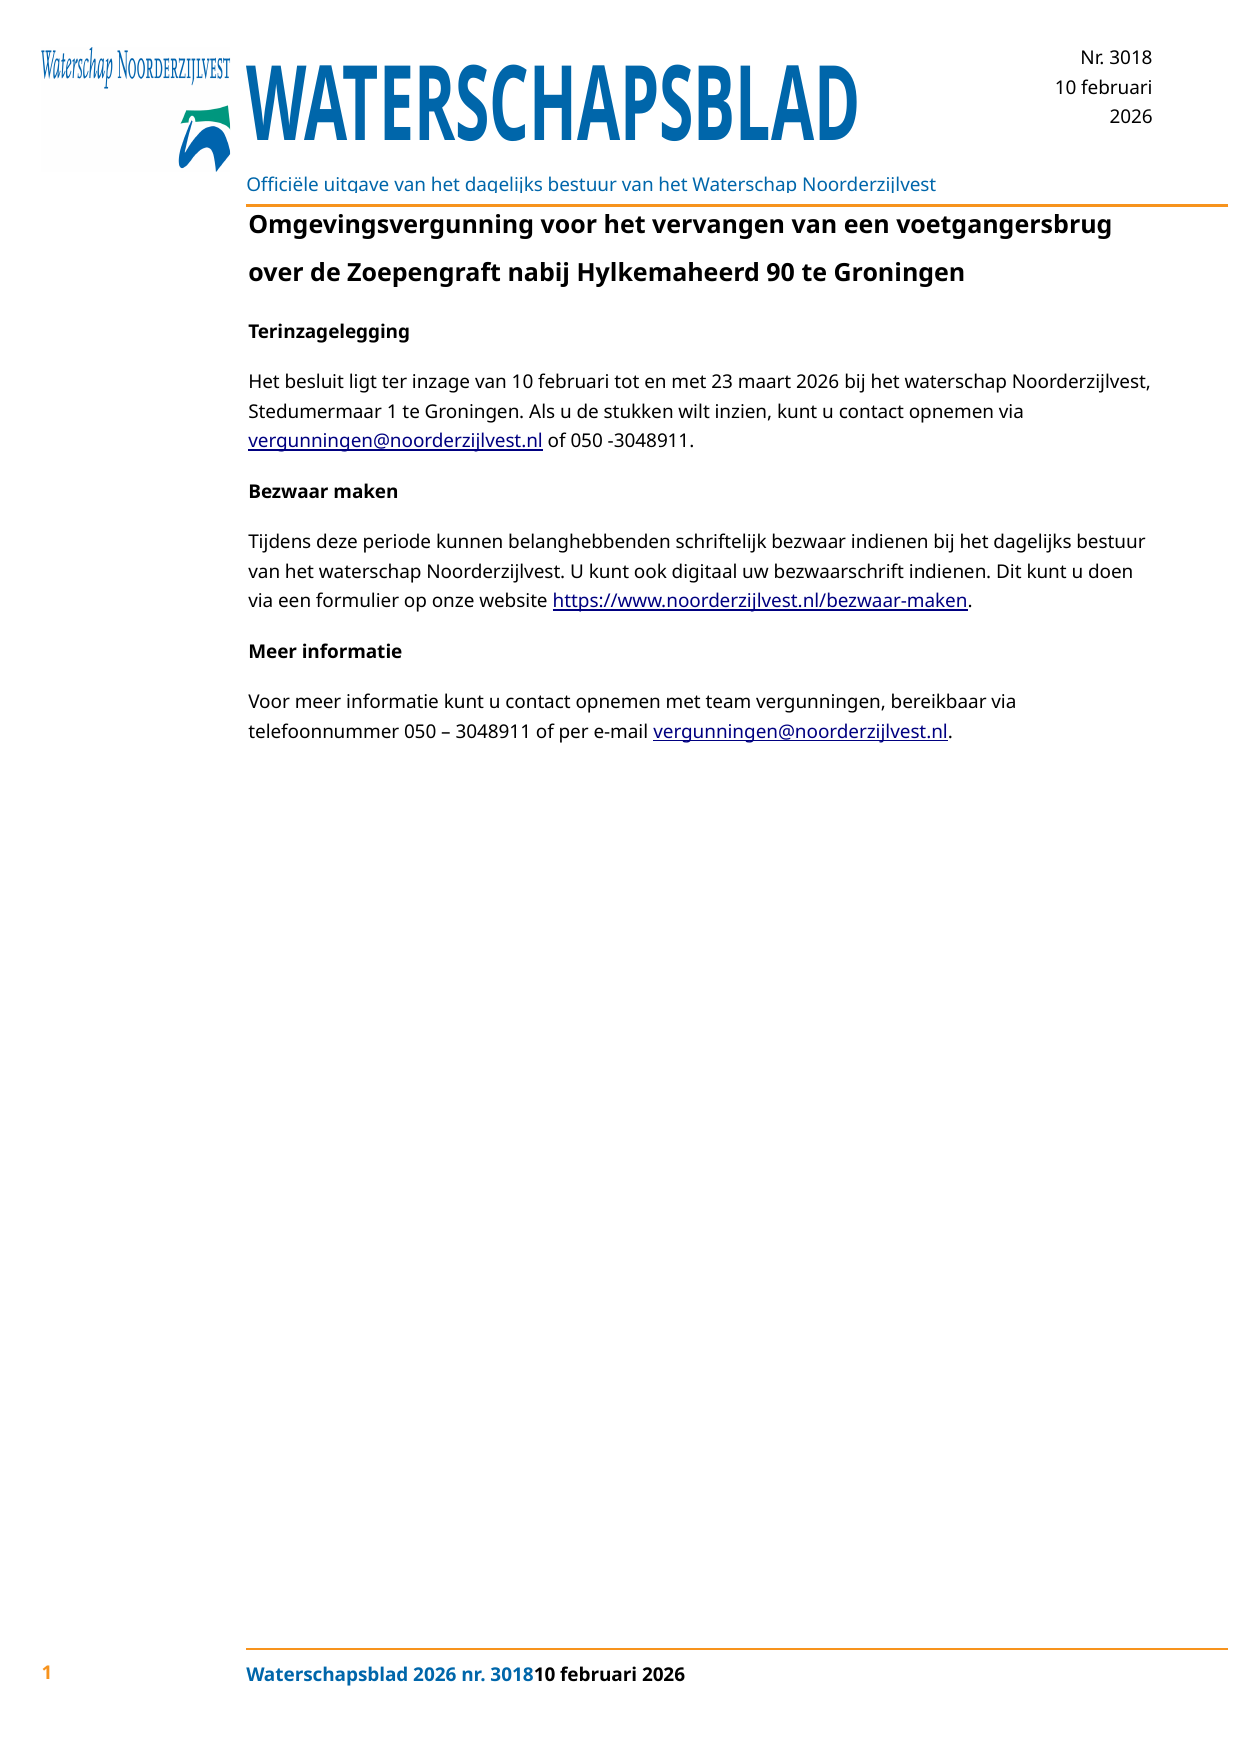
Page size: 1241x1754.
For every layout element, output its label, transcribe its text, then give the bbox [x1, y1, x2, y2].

text Voor meer informatie kunt u contact opnemen met team vergunningen, bereikbaar via telefoonnummer 050 – 3048911 of per e-mail vergunningen@noorderzijlvest.nl. [248, 688, 1152, 744]
text Meer informatie [248, 638, 1152, 664]
text Tijdens deze periode kunnen belanghebbenden schriftelijk bezwaar indienen bij het dagelijks bestuur van het waterschap Noorderzijlvest. U kunt ook digitaal uw bezwaarschrift indienen. Dit kunt u doen via een formulier op onze website https://www.noorderzijlvest.nl/bezwaar-maken. [248, 528, 1152, 613]
text Omgevingsvergunning voor het vervangen van een voetgangersbrug over de Zoepengraft nabij Hylkemaheerd 90 te Groningen [248, 207, 1152, 288]
picture [41, 47, 231, 172]
text Bezwaar maken [248, 478, 1152, 504]
text Terinzagelegging [248, 318, 1152, 344]
text Het besluit ligt ter inzage van 10 februari tot en met 23 maart 2026 bij het waterschap Noorderzijlvest, Stedumermaar 1 te Groningen. Als u de stukken wilt inzien, kunt u contact opnemen via vergunningen@noorderzijlvest.nl of 050 -3048911. [248, 368, 1152, 453]
